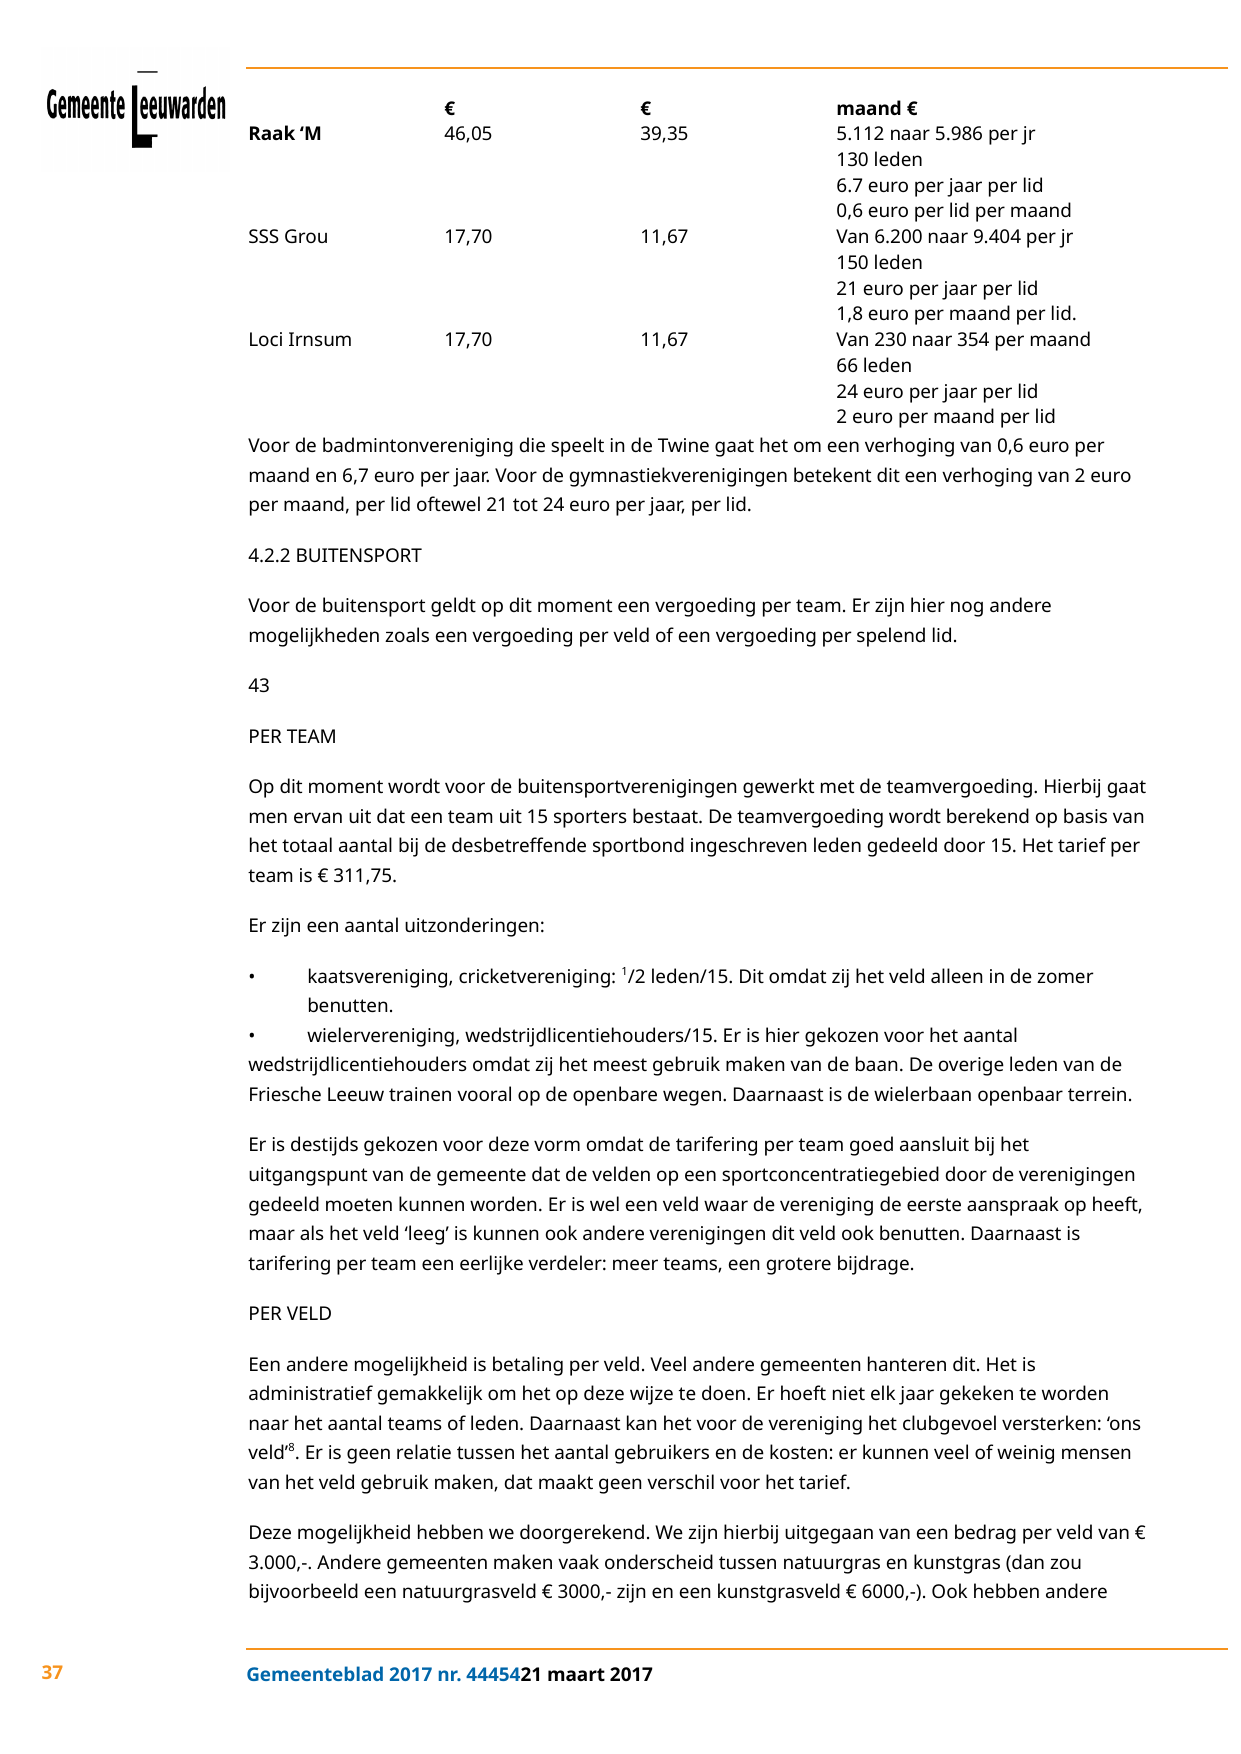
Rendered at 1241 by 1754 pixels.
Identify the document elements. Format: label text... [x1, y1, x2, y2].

list kaatsvereniging, cricketvereniging: 1/2 leden/15. Dit omdat zij het veld alleen in de zomer benutten. [248, 963, 1152, 1018]
table_cell [248, 404, 444, 429]
text Deze mogelijkheid hebben we doorgerekend. We zijn hierbij uitgegaan van een bedrag per veld van € 3.000,-. Andere gemeenten maken vaak onderscheid tussen natuurgras en kunstgras (dan zou bijvoorbeeld een natuurgrasveld € 3000,- zijn en een kunstgrasveld € 6000,-). Ook hebben andere [248, 1519, 1152, 1604]
table_cell Raak ‘M [248, 121, 444, 146]
picture [41, 47, 231, 172]
table_cell SSS Grou [248, 224, 444, 249]
table_cell [248, 352, 444, 378]
table_cell Loci Irnsum [248, 326, 444, 352]
table_cell [444, 301, 640, 326]
table_cell 17,70 [444, 326, 640, 352]
table_cell 11,67 [640, 224, 836, 249]
table_cell [640, 172, 836, 198]
table_cell 2 euro per maand per lid [836, 404, 1152, 429]
table_cell [444, 275, 640, 301]
table_header [248, 95, 444, 121]
table_cell [444, 172, 640, 198]
text PER VELD [248, 1300, 1152, 1326]
table_cell 46,05 [444, 121, 640, 146]
text Voor de badmintonvereniging die speelt in de Twine gaat het om een verhoging van 0,6 euro per maand en 6,7 euro per jaar. Voor de gymnastiekverenigingen betekent dit een verhoging van 2 euro per maand, per lid oftewel 21 tot 24 euro per jaar, per lid. [248, 432, 1152, 517]
table_cell [640, 301, 836, 326]
table_cell [640, 404, 836, 429]
text 43 [248, 672, 1152, 698]
table_cell [640, 249, 836, 275]
table_cell 66 leden [836, 352, 1152, 378]
table_cell [640, 352, 836, 378]
text Er is destijds gekozen voor deze vorm omdat de tarifering per team goed aansluit bij het uitgangspunt van de gemeente dat de velden op een sportconcentratiegebied door de verenigingen gedeeld moeten kunnen worden. Er is wel een veld waar de vereniging de eerste aanspraak op heeft, maar als het veld ‘leeg’ is kunnen ook andere verenigingen dit veld ook benutten. Daarnaast is tarifering per team een eerlijke verdeler: meer teams, een grotere bijdrage. [248, 1132, 1152, 1276]
table_cell 0,6 euro per lid per maand [836, 198, 1152, 223]
table_cell [640, 378, 836, 403]
text Een andere mogelijkheid is betaling per veld. Veel andere gemeenten hanteren dit. Het is administratief gemakkelijk om het op deze wijze te doen. Er hoeft niet elk jaar gekeken te worden naar het aantal teams of leden. Daarnaast kan het voor de vereniging het clubgevoel versterken: ‘ons veld’8. Er is geen relatie tussen het aantal gebruikers en de kosten: er kunnen veel of weinig mensen van het veld gebruik maken, dat maakt geen verschil voor het tarief. [248, 1351, 1152, 1495]
table_cell 5.112 naar 5.986 per jr [836, 121, 1152, 146]
text Voor de buitensport geldt op dit moment een vergoeding per team. Er zijn hier nog andere mogelijkheden zoals een vergoeding per veld of een vergoeding per spelend lid. [248, 592, 1152, 648]
table_cell 1,8 euro per maand per lid. [836, 301, 1152, 326]
table_cell 21 euro per jaar per lid [836, 275, 1152, 301]
table_cell [248, 198, 444, 223]
table_cell [444, 352, 640, 378]
text 4.2.2 BUITENSPORT [248, 542, 1152, 568]
table_cell [248, 249, 444, 275]
table_header € [444, 95, 640, 121]
text PER TEAM [248, 723, 1152, 749]
table_cell [444, 404, 640, 429]
table_cell 150 leden [836, 249, 1152, 275]
table_cell [640, 275, 836, 301]
table_cell [444, 249, 640, 275]
table_cell 6.7 euro per jaar per lid [836, 172, 1152, 198]
table_cell [640, 198, 836, 223]
table_cell Van 6.200 naar 9.404 per jr [836, 224, 1152, 249]
table_header maand € [836, 95, 1152, 121]
table_cell [248, 378, 444, 403]
table_cell [640, 146, 836, 172]
table_cell [248, 172, 444, 198]
table_cell [444, 378, 640, 403]
table_cell 130 leden [836, 146, 1152, 172]
table_cell 11,67 [640, 326, 836, 352]
text Op dit moment wordt voor de buitensportverenigingen gewerkt met de teamvergoeding. Hierbij gaat men ervan uit dat een team uit 15 sporters bestaat. De teamvergoeding wordt berekend op basis van het totaal aantal bij de desbetreffende sportbond ingeschreven leden gedeeld door 15. Het tarief per team is € 311,75. [248, 773, 1152, 888]
table_cell Van 230 naar 354 per maand [836, 326, 1152, 352]
table_header € [640, 95, 836, 121]
text Er zijn een aantal uitzonderingen: [248, 912, 1152, 938]
table_cell 17,70 [444, 224, 640, 249]
text wedstrijdlicentiehouders omdat zij het meest gebruik maken van de baan. De overige leden van de Friesche Leeuw trainen vooral op de openbare wegen. Daarnaast is de wielerbaan openbaar terrein. [248, 1052, 1152, 1107]
table_cell [444, 146, 640, 172]
list wielervereniging, wedstrijdlicentiehouders/15. Er is hier gekozen voor het aantal [248, 1022, 1152, 1048]
table_cell [248, 275, 444, 301]
table_cell [444, 198, 640, 223]
table_cell 39,35 [640, 121, 836, 146]
table_cell [248, 301, 444, 326]
table_cell [248, 146, 444, 172]
table_cell 24 euro per jaar per lid [836, 378, 1152, 403]
